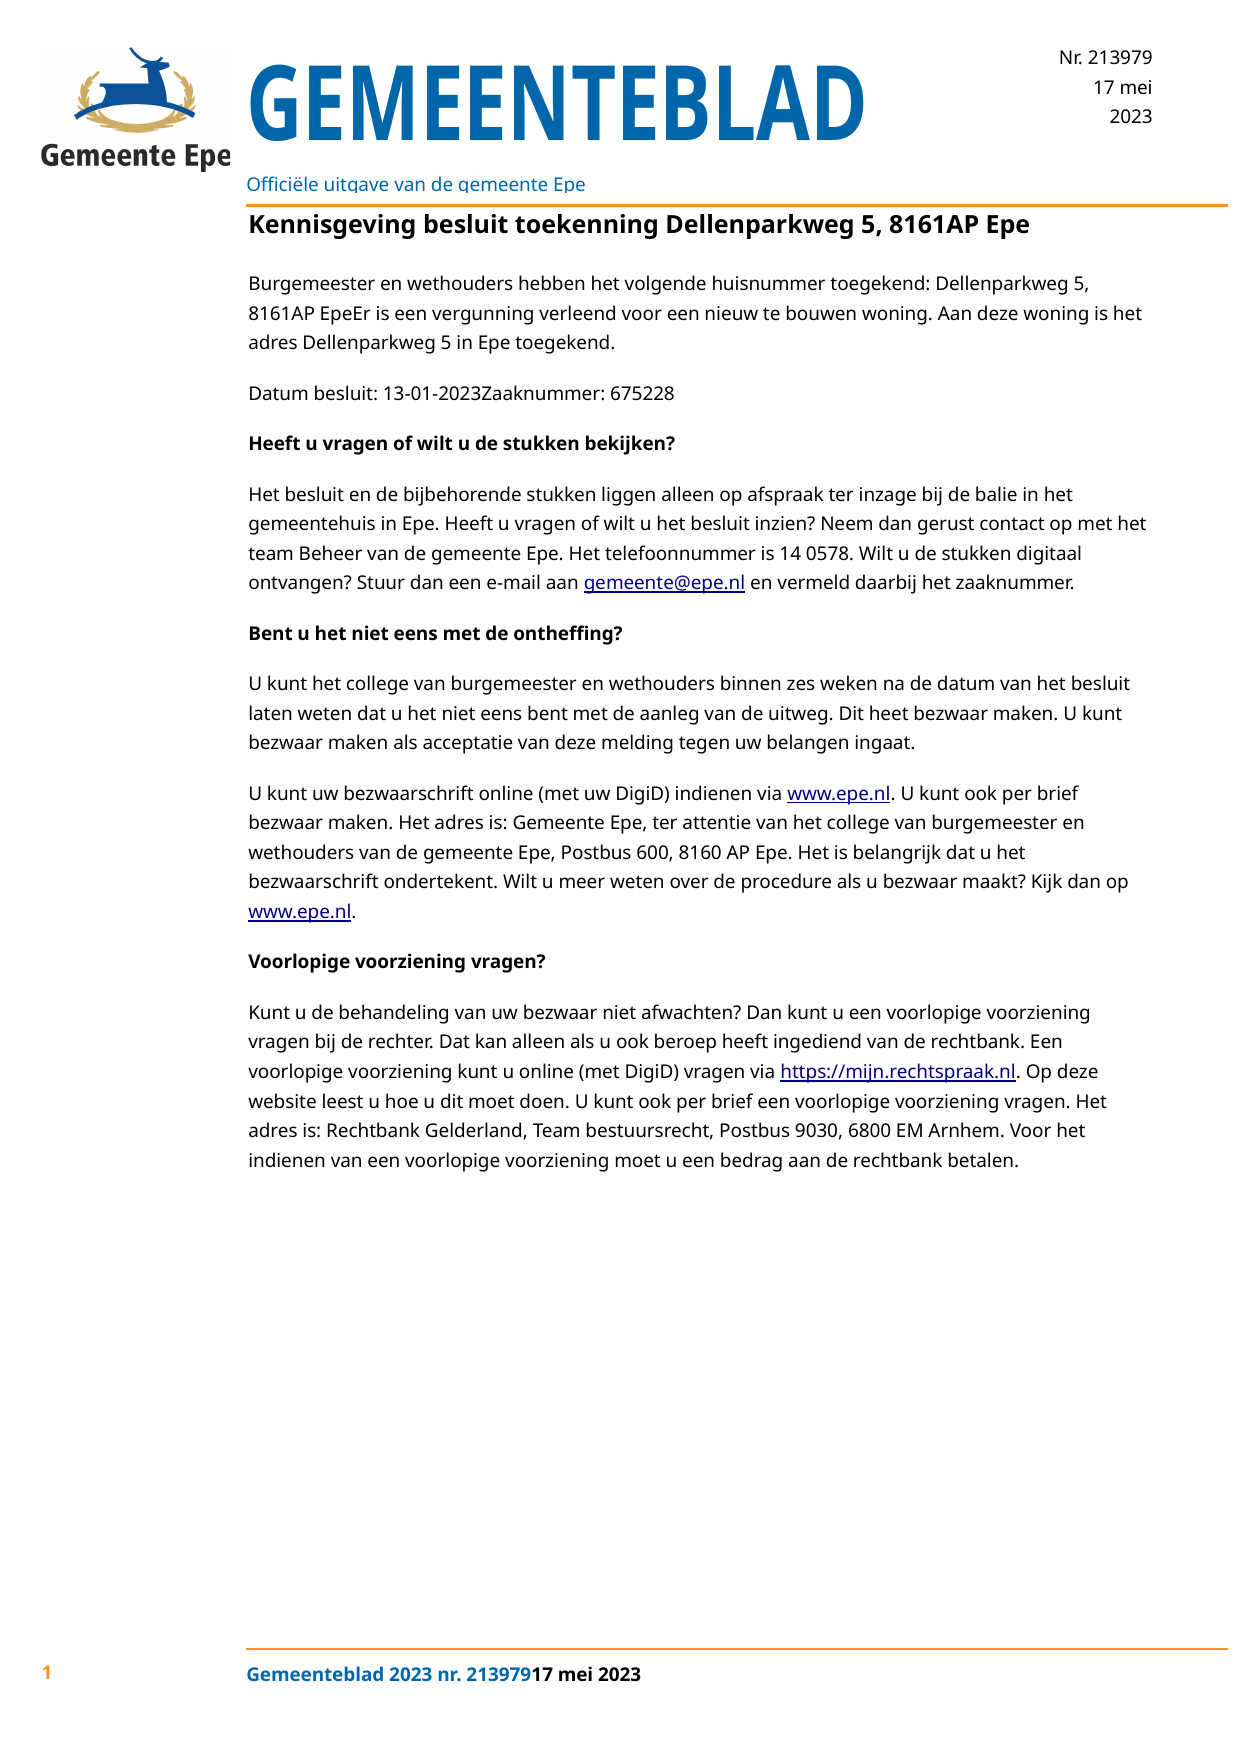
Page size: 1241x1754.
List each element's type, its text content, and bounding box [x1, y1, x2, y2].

text U kunt uw bezwaarschrift online (met uw DigiD) indienen via www.epe.nl. U kunt ook per brief bezwaar maken. Het adres is: Gemeente Epe, ter attentie van het college van burgemeester en wethouders van de gemeente Epe, Postbus 600, 8160 AP Epe. Het is belangrijk dat u het bezwaarschrift ondertekent. Wilt u meer weten over de procedure als u bezwaar maakt? Kijk dan op www.epe.nl. [248, 780, 1152, 924]
picture [41, 47, 231, 172]
text Heeft u vragen of wilt u de stukken bekijken? [248, 430, 1152, 456]
text Burgemeester en wethouders hebben het volgende huisnummer toegekend: Dellenparkweg 5, 8161AP EpeEr is een vergunning verleend voor een nieuw te bouwen woning. Aan deze woning is het adres Dellenparkweg 5 in Epe toegekend. [248, 270, 1152, 355]
text Datum besluit: 13-01-2023Zaaknummer: 675228 [248, 380, 1152, 406]
text Kennisgeving besluit toekenning Dellenparkweg 5, 8161AP Epe [248, 207, 1152, 241]
text Het besluit en de bijbehorende stukken liggen alleen op afspraak ter inzage bij de balie in het gemeentehuis in Epe. Heeft u vragen of wilt u het besluit inzien? Neem dan gerust contact op met het team Beheer van de gemeente Epe. Het telefoonnummer is 14 0578. Wilt u de stukken digitaal ontvangen? Stuur dan een e-mail aan gemeente@epe.nl en vermeld daarbij het zaaknummer. [248, 481, 1152, 595]
text Kunt u de behandeling van uw bezwaar niet afwachten? Dan kunt u een voorlopige voorziening vragen bij de rechter. Dat kan alleen als u ook beroep heeft ingediend van de rechtbank. Een voorlopige voorziening kunt u online (met DigiD) vragen via https://mijn.rechtspraak.nl. Op deze website leest u hoe u dit moet doen. U kunt ook per brief een voorlopige voorziening vragen. Het adres is: Rechtbank Gelderland, Team bestuursrecht, Postbus 9030, 6800 EM Arnhem. Voor het indienen van een voorlopige voorziening moet u een bedrag aan de rechtbank betalen. [248, 999, 1152, 1173]
text Bent u het niet eens met de ontheffing? [248, 620, 1152, 646]
text Voorlopige voorziening vragen? [248, 949, 1152, 974]
text U kunt het college van burgemeester en wethouders binnen zes weken na de datum van het besluit laten weten dat u het niet eens bent met de aanleg van de uitweg. Dit heet bezwaar maken. U kunt bezwaar maken als acceptatie van deze melding tegen uw belangen ingaat. [248, 670, 1152, 755]
